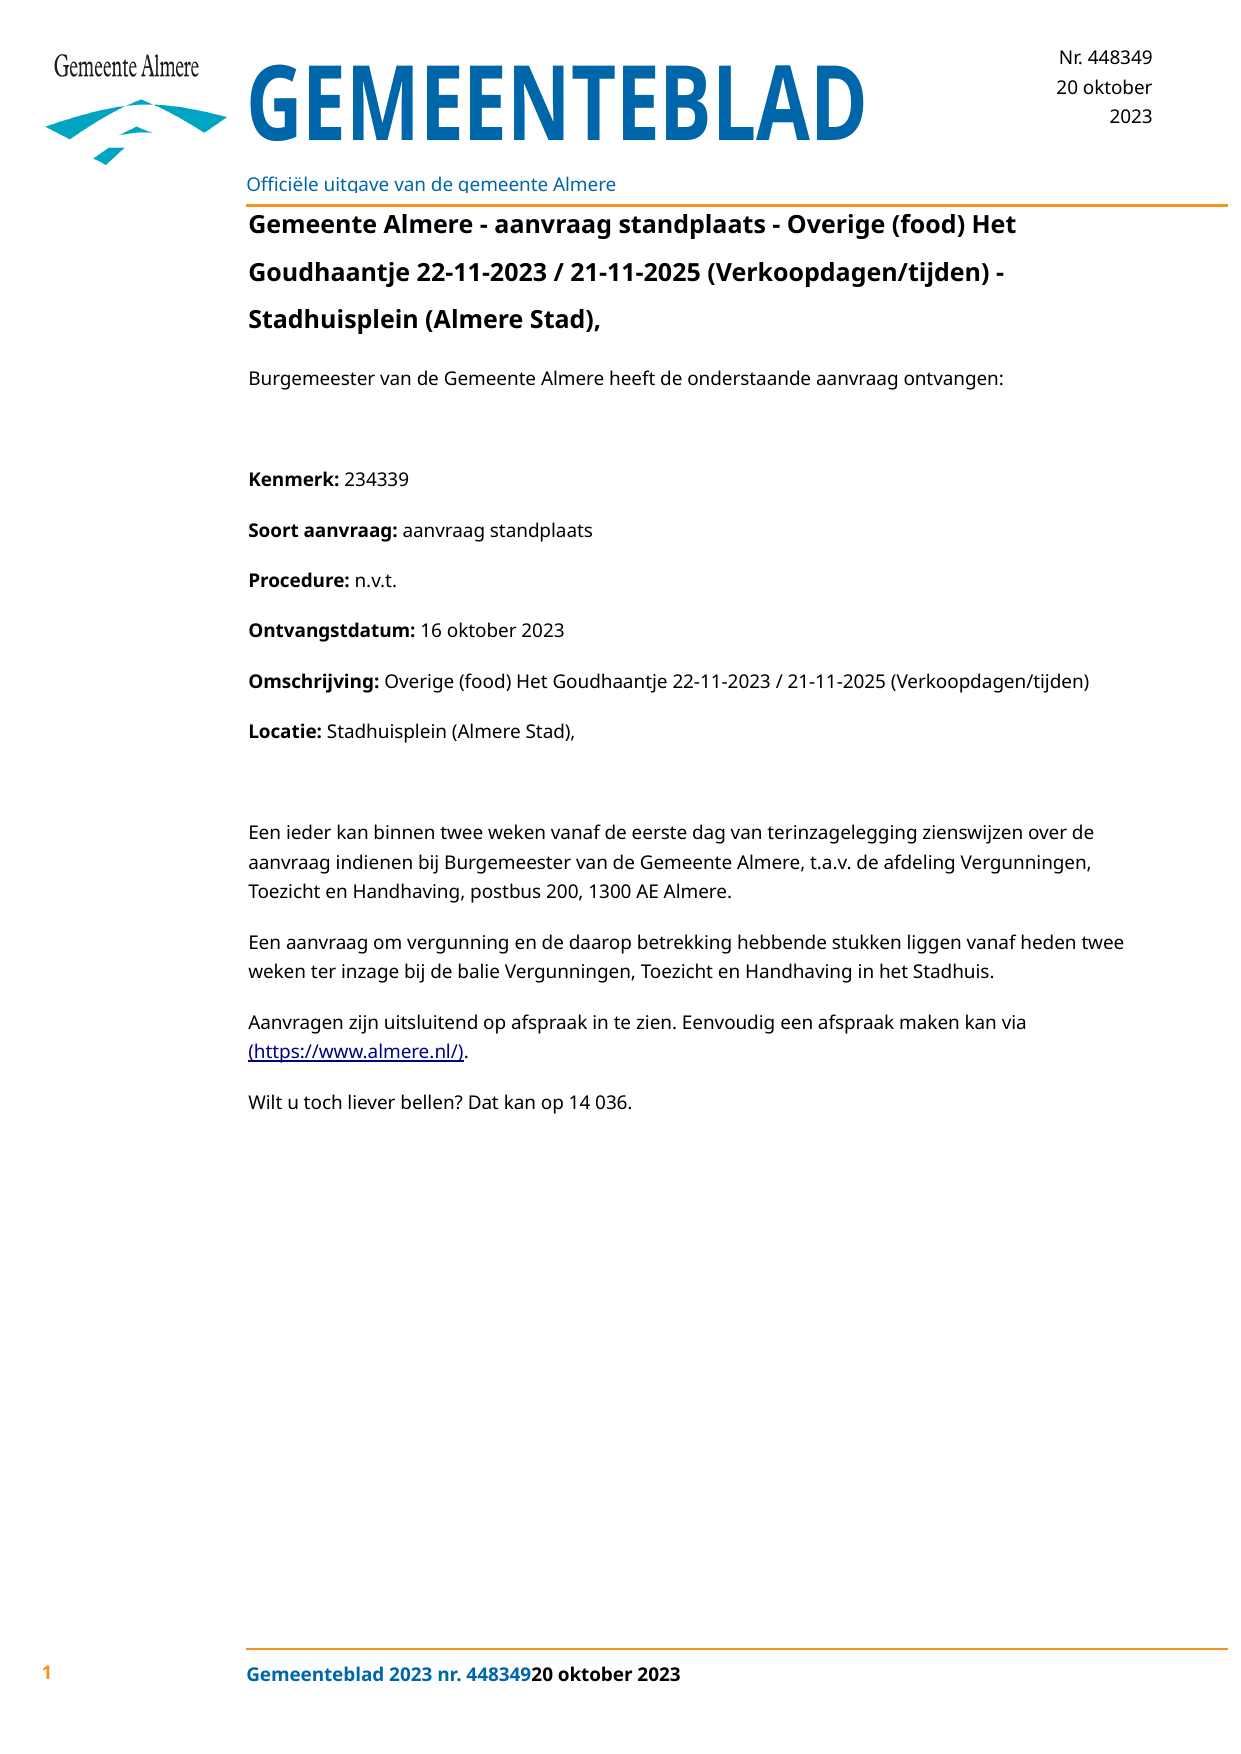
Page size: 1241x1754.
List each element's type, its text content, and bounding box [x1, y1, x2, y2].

text Aanvragen zijn uitsluitend op afspraak in te zien. Eenvoudig een afspraak maken kan via (https://www.almere.nl/). [248, 1009, 1152, 1064]
text Locatie: Stadhuisplein (Almere Stad), [248, 718, 1152, 744]
text Wilt u toch liever bellen? Dat kan op 14 036. [248, 1089, 1152, 1114]
text Gemeente Almere - aanvraag standplaats - Overige (food) Het Goudhaantje 22-11-2023 / 21-11-2025 (Verkoopdagen/tijden) - Stadhuisplein (Almere Stad), [248, 207, 1152, 336]
text Een ieder kan binnen twee weken vanaf de eerste dag van terinzagelegging zienswijzen over de aanvraag indienen bij Burgemeester van de Gemeente Almere, t.a.v. de afdeling Vergunningen, Toezicht en Handhaving, postbus 200, 1300 AE Almere. [248, 819, 1152, 904]
text Procedure: n.v.t. [248, 567, 1152, 593]
text Een aanvraag om vergunning en de daarop betrekking hebbende stukken liggen vanaf heden twee weken ter inzage bij de balie Vergunningen, Toezicht en Handhaving in het Stadhuis. [248, 929, 1152, 984]
text Omschrijving: Overige (food) Het Goudhaantje 22-11-2023 / 21-11-2025 (Verkoopdagen/tijden) [248, 668, 1152, 694]
text Kenmerk: 234339 [248, 466, 1152, 492]
picture [41, 47, 231, 172]
text Soort aanvraag: aanvraag standplaats [248, 517, 1152, 542]
text Burgemeester van de Gemeente Almere heeft de onderstaande aanvraag ontvangen: [248, 366, 1152, 391]
text Ontvangstdatum: 16 oktober 2023 [248, 618, 1152, 643]
